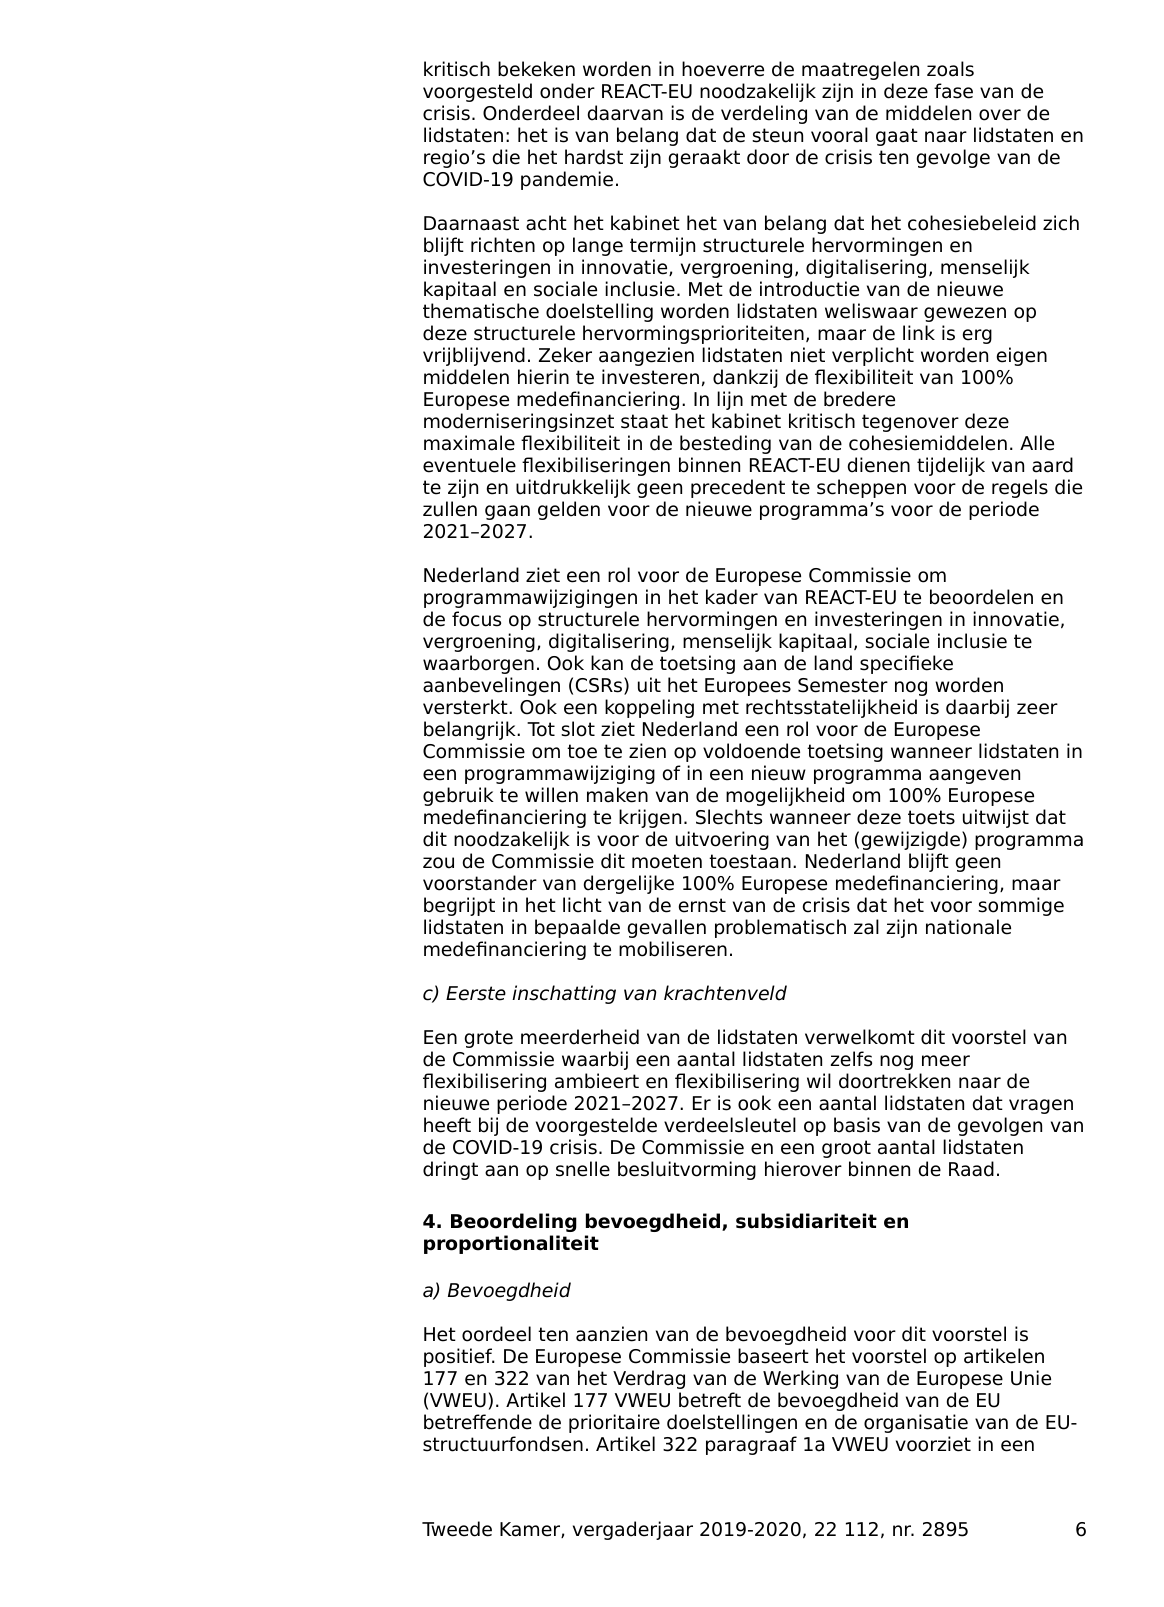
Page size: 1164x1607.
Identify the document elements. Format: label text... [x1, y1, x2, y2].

subtitle 4. Beoordeling bevoegdheid, subsidiariteit en proportionaliteit [422, 1211, 1087, 1255]
subtitle a) Bevoegdheid [422, 1280, 1087, 1302]
text Nederland ziet een rol voor de Europese Commissie om programmawijzigingen in het kader van REACT-EU te beoordelen en de focus op structurele hervormingen en investeringen in innovatie, vergroening, digitalisering, menselijk kapitaal, sociale inclusie te waarborgen. Ook kan de toetsing aan de land specifieke aanbevelingen (CSRs) uit het Europees Semester nog worden versterkt. Ook een koppeling met rechtsstatelijkheid is daarbij zeer belangrijk. Tot slot ziet Nederland een rol voor de Europese Commissie om toe te zien op voldoende toetsing wanneer lidstaten in een programmawijziging of in een nieuw programma aangeven gebruik te willen maken van de mogelijkheid om 100% Europese medefinanciering te krijgen. Slechts wanneer deze toets uitwijst dat dit noodzakelijk is voor de uitvoering van het (gewijzigde) programma zou de Commissie dit moeten toestaan. Nederland blijft geen voorstander van dergelijke 100% Europese medefinanciering, maar begrijpt in het licht van de ernst van de crisis dat het voor sommige lidstaten in bepaalde gevallen problematisch zal zijn nationale medefinanciering te mobiliseren. [422, 565, 1087, 961]
text Het oordeel ten aanzien van de bevoegdheid voor dit voorstel is positief. De Europese Commissie baseert het voorstel op artikelen 177 en 322 van het Verdrag van de Werking van de Europese Unie (VWEU). Artikel 177 VWEU betreft de bevoegdheid van de EU betreffende de prioritaire doelstellingen en de organisatie van de EU- structuurfondsen. Artikel 322 paragraaf 1a VWEU voorziet in een [422, 1324, 1087, 1456]
subtitle c) Eerste inschatting van krachtenveld [422, 983, 1087, 1005]
text kritisch bekeken worden in hoeverre de maatregelen zoals voorgesteld onder REACT-EU noodzakelijk zijn in deze fase van de crisis. Onderdeel daarvan is de verdeling van de middelen over de lidstaten: het is van belang dat de steun vooral gaat naar lidstaten en regio’s die het hardst zijn geraakt door de crisis ten gevolge van de COVID-19 pandemie. [422, 59, 1087, 191]
text Een grote meerderheid van de lidstaten verwelkomt dit voorstel van de Commissie waarbij een aantal lidstaten zelfs nog meer flexibilisering ambieert en flexibilisering wil doortrekken naar de nieuwe periode 2021–2027. Er is ook een aantal lidstaten dat vragen heeft bij de voorgestelde verdeelsleutel op basis van de gevolgen van de COVID-19 crisis. De Commissie en een groot aantal lidstaten dringt aan op snelle besluitvorming hierover binnen de Raad. [422, 1027, 1087, 1181]
text Daarnaast acht het kabinet het van belang dat het cohesiebeleid zich blijft richten op lange termijn structurele hervormingen en investeringen in innovatie, vergroening, digitalisering, menselijk kapitaal en sociale inclusie. Met de introductie van de nieuwe thematische doelstelling worden lidstaten weliswaar gewezen op deze structurele hervormingsprioriteiten, maar de link is erg vrijblijvend. Zeker aangezien lidstaten niet verplicht worden eigen middelen hierin te investeren, dankzij de flexibiliteit van 100% Europese medefinanciering. In lijn met de bredere moderniseringsinzet staat het kabinet kritisch tegenover deze maximale flexibiliteit in de besteding van de cohesiemiddelen. Alle eventuele flexibiliseringen binnen REACT-EU dienen tijdelijk van aard te zijn en uitdrukkelijk geen precedent te scheppen voor de regels die zullen gaan gelden voor de nieuwe programma’s voor de periode 2021–2027. [422, 213, 1087, 543]
